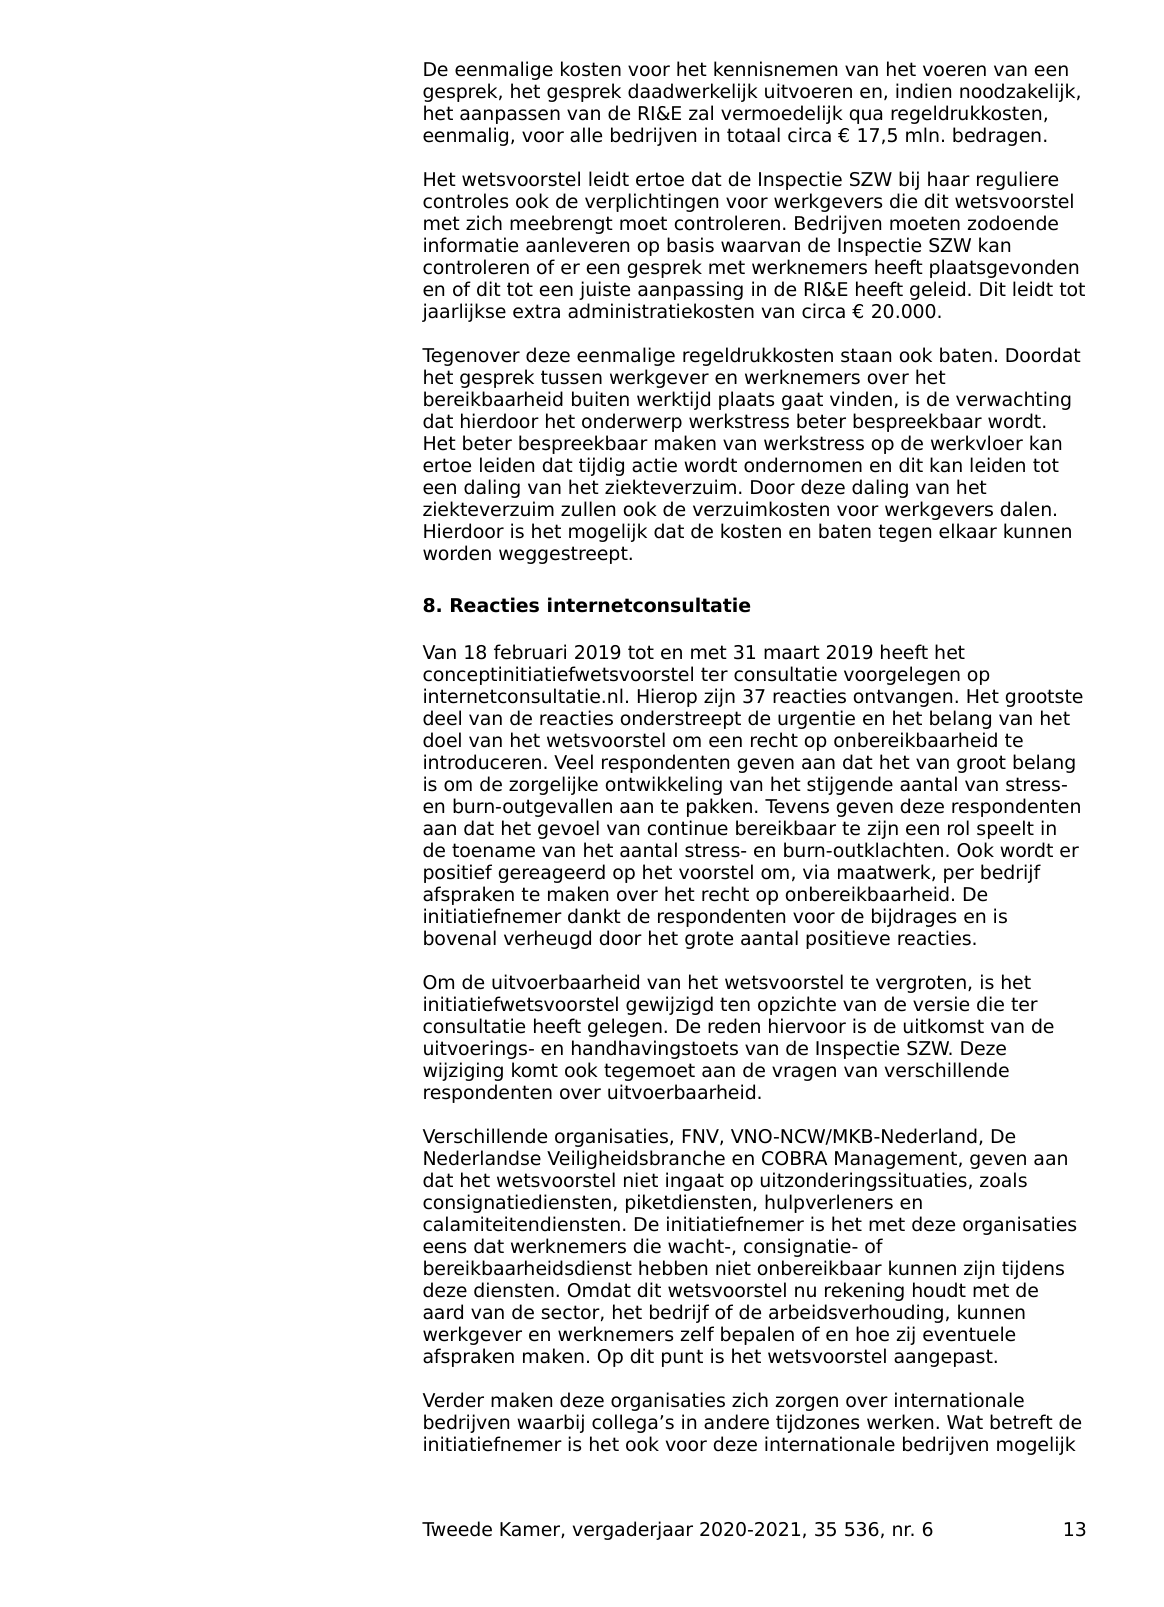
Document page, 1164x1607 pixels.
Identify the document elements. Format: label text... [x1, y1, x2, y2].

text Het wetsvoorstel leidt ertoe dat de Inspectie SZW bij haar reguliere controles ook de verplichtingen voor werkgevers die dit wetsvoorstel met zich meebrengt moet controleren. Bedrijven moeten zodoende informatie aanleveren op basis waarvan de Inspectie SZW kan controleren of er een gesprek met werknemers heeft plaatsgevonden en of dit tot een juiste aanpassing in de RI&E heeft geleid. Dit leidt tot jaarlijkse extra administratiekosten van circa € 20.000. [422, 169, 1087, 323]
text Om de uitvoerbaarheid van het wetsvoorstel te vergroten, is het initiatiefwetsvoorstel gewijzigd ten opzichte van de versie die ter consultatie heeft gelegen. De reden hiervoor is de uitkomst van de uitvoerings- en handhavingstoets van de Inspectie SZW. Deze wijziging komt ook tegemoet aan de vragen van verschillende respondenten over uitvoerbaarheid. [422, 972, 1087, 1104]
subtitle 8. Reacties internetconsultatie [422, 595, 1087, 617]
text Verder maken deze organisaties zich zorgen over internationale bedrijven waarbij collega’s in andere tijdzones werken. Wat betreft de initiatiefnemer is het ook voor deze internationale bedrijven mogelijk [422, 1390, 1087, 1456]
text Tegenover deze eenmalige regeldrukkosten staan ook baten. Doordat het gesprek tussen werkgever en werknemers over het bereikbaarheid buiten werktijd plaats gaat vinden, is de verwachting dat hierdoor het onderwerp werkstress beter bespreekbaar wordt. Het beter bespreekbaar maken van werkstress op de werkvloer kan ertoe leiden dat tijdig actie wordt ondernomen en dit kan leiden tot een daling van het ziekteverzuim. Door deze daling van het ziekteverzuim zullen ook de verzuimkosten voor werkgevers dalen. Hierdoor is het mogelijk dat de kosten en baten tegen elkaar kunnen worden weggestreept. [422, 345, 1087, 565]
text De eenmalige kosten voor het kennisnemen van het voeren van een gesprek, het gesprek daadwerkelijk uitvoeren en, indien noodzakelijk, het aanpassen van de RI&E zal vermoedelijk qua regeldrukkosten, eenmalig, voor alle bedrijven in totaal circa € 17,5 mln. bedragen. [422, 59, 1087, 147]
text Van 18 februari 2019 tot en met 31 maart 2019 heeft het conceptinitiatiefwetsvoorstel ter consultatie voorgelegen op internetconsultatie.nl. Hierop zijn 37 reacties ontvangen. Het grootste deel van de reacties onderstreept de urgentie en het belang van het doel van het wetsvoorstel om een recht op onbereikbaarheid te introduceren. Veel respondenten geven aan dat het van groot belang is om de zorgelijke ontwikkeling van het stijgende aantal van stress- en burn-outgevallen aan te pakken. Tevens geven deze respondenten aan dat het gevoel van continue bereikbaar te zijn een rol speelt in de toename van het aantal stress- en burn-outklachten. Ook wordt er positief gereageerd op het voorstel om, via maatwerk, per bedrijf afspraken te maken over het recht op onbereikbaarheid. De initiatiefnemer dankt de respondenten voor de bijdrages en is bovenal verheugd door het grote aantal positieve reacties. [422, 642, 1087, 950]
text Verschillende organisaties, FNV, VNO-NCW/MKB-Nederland, De Nederlandse Veiligheidsbranche en COBRA Management, geven aan dat het wetsvoorstel niet ingaat op uitzonderingssituaties, zoals consignatiediensten, piketdiensten, hulpverleners en calamiteitendiensten. De initiatiefnemer is het met deze organisaties eens dat werknemers die wacht-, consignatie- of bereikbaarheidsdienst hebben niet onbereikbaar kunnen zijn tijdens deze diensten. Omdat dit wetsvoorstel nu rekening houdt met de aard van de sector, het bedrijf of de arbeidsverhouding, kunnen werkgever en werknemers zelf bepalen of en hoe zij eventuele afspraken maken. Op dit punt is het wetsvoorstel aangepast. [422, 1126, 1087, 1368]
